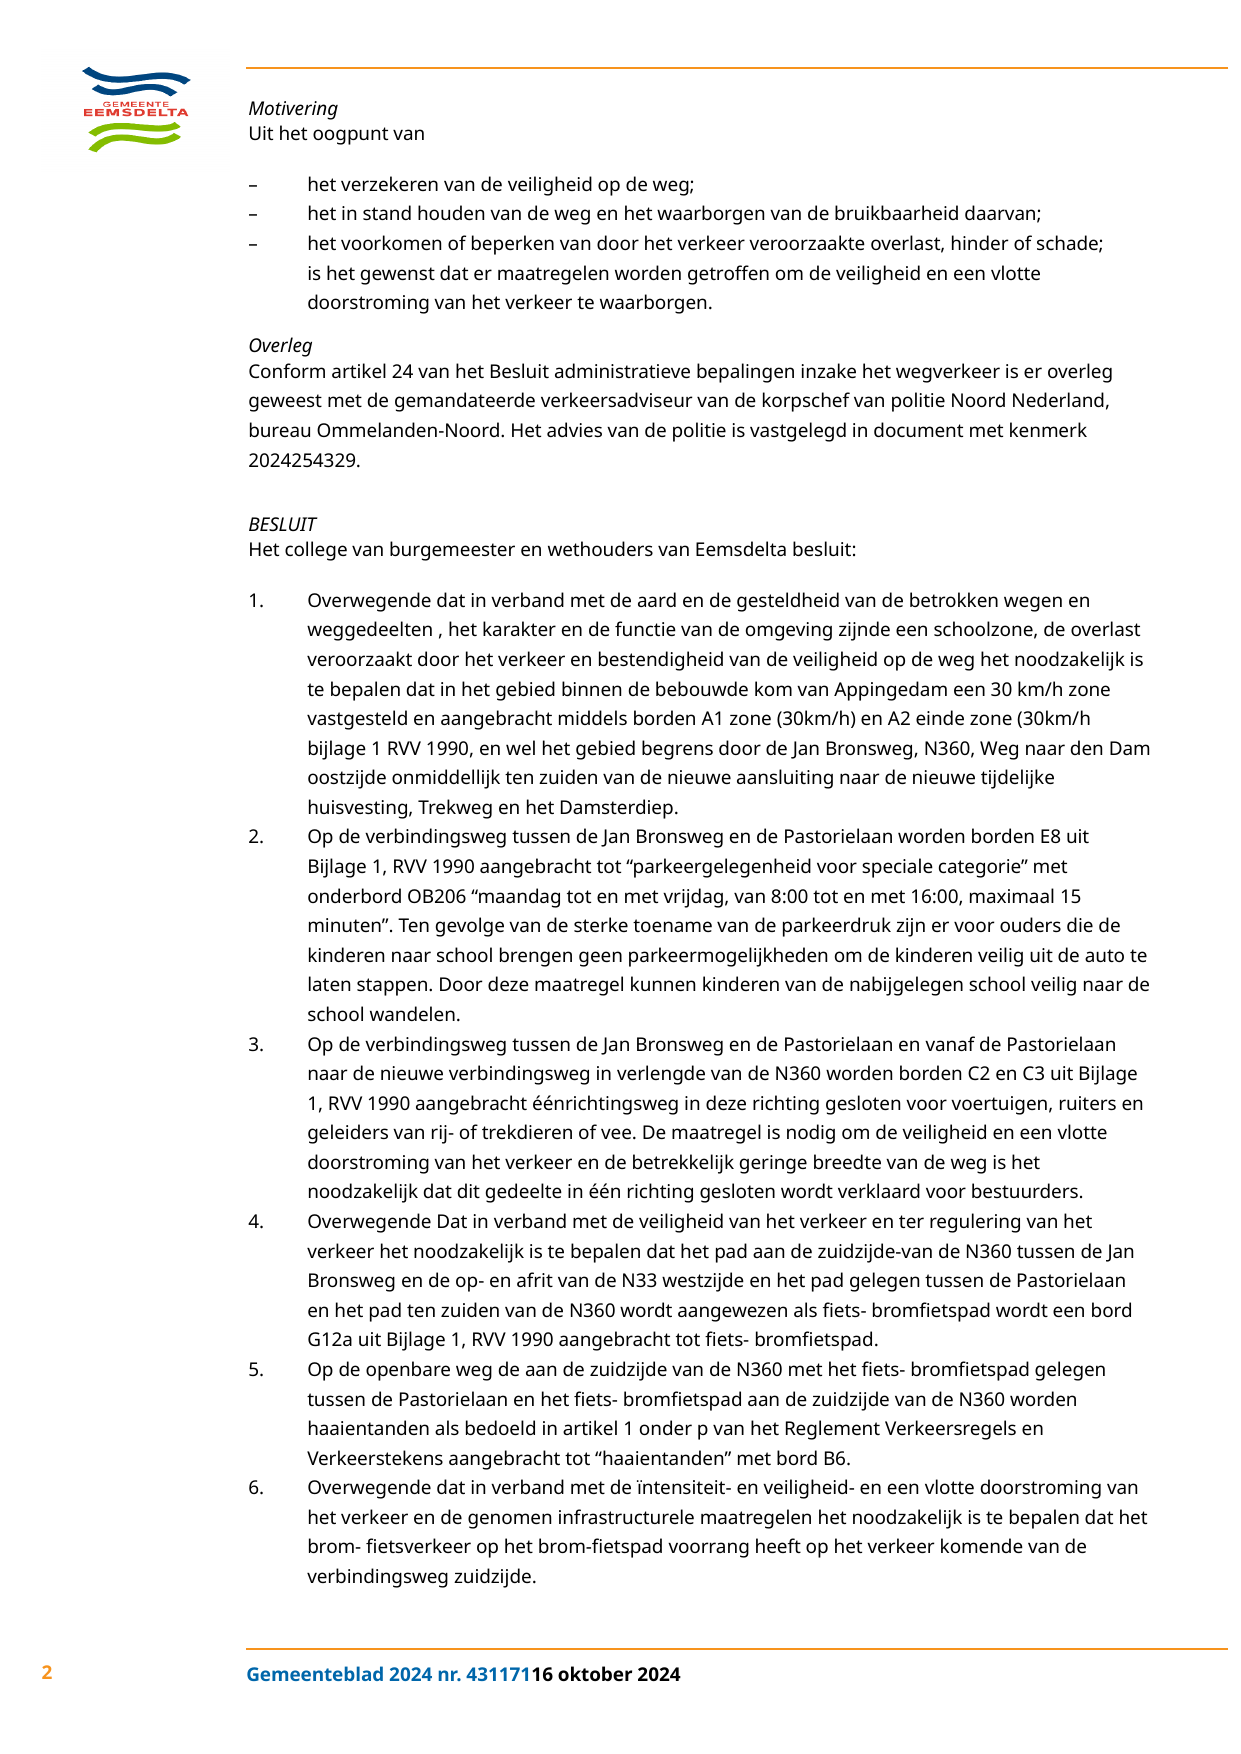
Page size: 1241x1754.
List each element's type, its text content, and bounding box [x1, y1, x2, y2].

list Overwegende dat in verband met de aard en de gesteldheid van de betrokken wegen en weggedeelten , het karakter en de functie van de omgeving zijnde een schoolzone, de overlast veroorzaakt door het verkeer en bestendigheid van de veiligheid op de weg het noodzakelijk is te bepalen dat in het gebied binnen de bebouwde kom van Appingedam een 30 km/h zone vastgesteld en aangebracht middels borden A1 zone (30km/h) en A2 einde zone (30km/h bijlage 1 RVV 1990, en wel het gebied begrens door de Jan Bronsweg, N360, Weg naar den Dam oostzijde onmiddellijk ten zuiden van de nieuwe aansluiting naar de nieuwe tijdelijke huisvesting, Trekweg en het Damsterdiep. [248, 587, 1152, 820]
picture [41, 47, 231, 172]
text Overleg [248, 332, 1152, 358]
list het voorkomen of beperken van door het verkeer veroorzaakte overlast, hinder of schade; [248, 230, 1152, 256]
text Het college van burgemeester en wethouders van Eemsdelta besluit: [248, 537, 1152, 562]
text Uit het oogpunt van [248, 121, 1152, 146]
list het in stand houden van de weg en het waarborgen van de bruikbaarheid daarvan; [248, 201, 1152, 226]
list Op de verbindingsweg tussen de Jan Bronsweg en de Pastorielaan en vanaf de Pastorielaan naar de nieuwe verbindingsweg in verlengde van de N360 worden borden C2 en C3 uit Bijlage 1, RVV 1990 aangebracht éénrichtingsweg in deze richting gesloten voor voertuigen, ruiters en geleiders van rij- of trekdieren of vee. De maatregel is nodig om de veiligheid en een vlotte doorstroming van het verkeer en de betrekkelijk geringe breedte van de weg is het noodzakelijk dat dit gedeelte in één richting gesloten wordt verklaard voor bestuurders. [248, 1031, 1152, 1204]
text BESLUIT [248, 511, 1152, 537]
list is het gewenst dat er maatregelen worden getroffen om de veiligheid en een vlotte doorstroming van het verkeer te waarborgen. [248, 260, 1152, 315]
list het verzekeren van de veiligheid op de weg; [248, 171, 1152, 197]
text Motivering [248, 95, 1152, 121]
list Op de verbindingsweg tussen de Jan Bronsweg en de Pastorielaan worden borden E8 uit Bijlage 1, RVV 1990 aangebracht tot “parkeergelegenheid voor speciale categorie” met onderbord OB206 “maandag tot en met vrijdag, van 8:00 tot en met 16:00, maximaal 15 minuten”. Ten gevolge van de sterke toename van de parkeerdruk zijn er voor ouders die de kinderen naar school brengen geen parkeermogelijkheden om de kinderen veilig uit de auto te laten stappen. Door deze maatregel kunnen kinderen van de nabijgelegen school veilig naar de school wandelen. [248, 824, 1152, 1027]
list Overwegende Dat in verband met de veiligheid van het verkeer en ter regulering van het verkeer het noodzakelijk is te bepalen dat het pad aan de zuidzijde-van de N360 tussen de Jan Bronsweg en de op- en afrit van de N33 westzijde en het pad gelegen tussen de Pastorielaan en het pad ten zuiden van de N360 wordt aangewezen als fiets- bromfietspad wordt een bord G12a uit Bijlage 1, RVV 1990 aangebracht tot fiets- bromfietspad. [248, 1208, 1152, 1352]
list Overwegende dat in verband met de ïntensiteit- en veiligheid- en een vlotte doorstroming van het verkeer en de genomen infrastructurele maatregelen het noodzakelijk is te bepalen dat het brom- fietsverkeer op het brom-fietspad voorrang heeft op het verkeer komende van de verbindingsweg zuidzijde. [248, 1474, 1152, 1589]
text Conform artikel 24 van het Besluit administratieve bepalingen inzake het wegverkeer is er overleg geweest met de gemandateerde verkeersadviseur van de korpschef van politie Noord Nederland, bureau Ommelanden-Noord. Het advies van de politie is vastgelegd in document met kenmerk 2024254329. [248, 358, 1152, 473]
list Op de openbare weg de aan de zuidzijde van de N360 met het fiets- bromfietspad gelegen tussen de Pastorielaan en het fiets- bromfietspad aan de zuidzijde van de N360 worden haaientanden als bedoeld in artikel 1 onder p van het Reglement Verkeersregels en Verkeerstekens aangebracht tot “haaientanden” met bord B6. [248, 1356, 1152, 1471]
